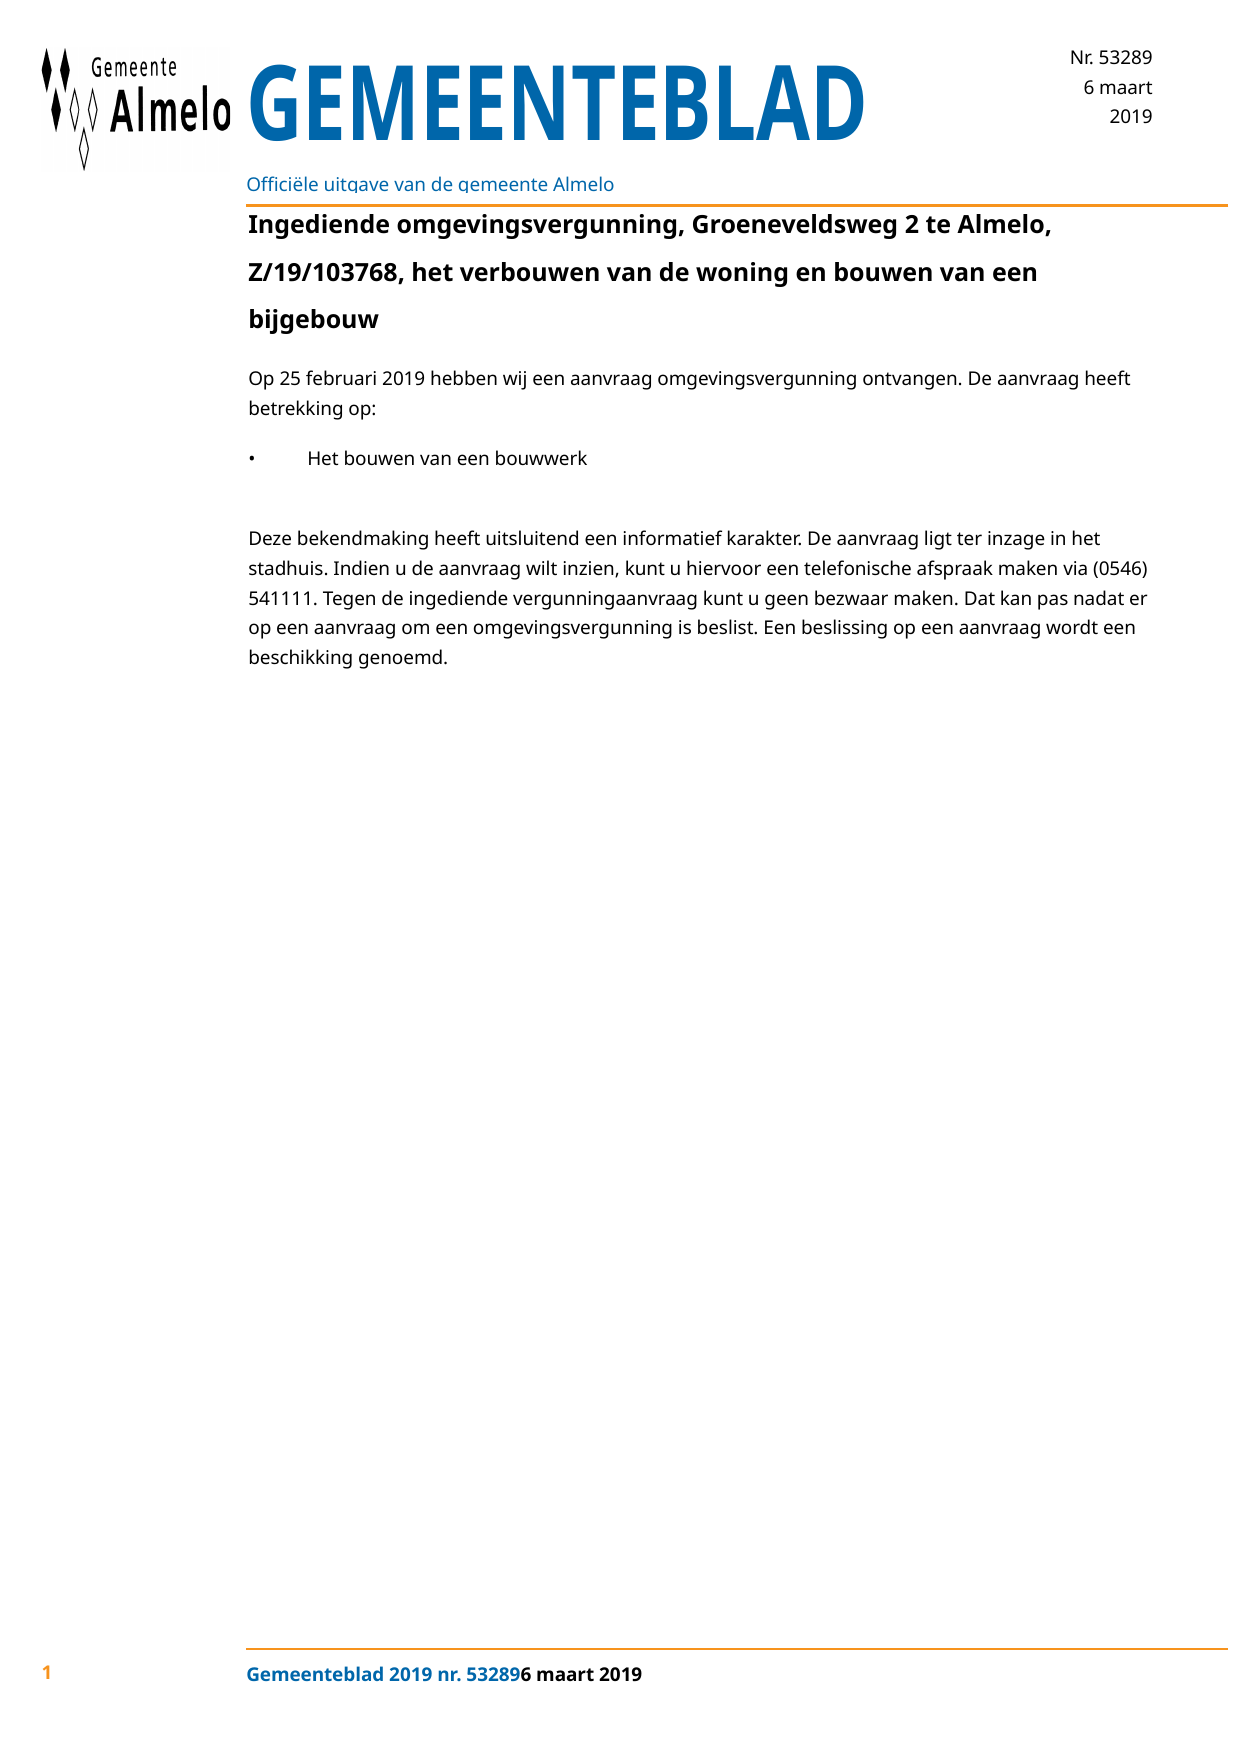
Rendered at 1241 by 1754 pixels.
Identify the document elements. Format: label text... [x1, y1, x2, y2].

picture [41, 47, 231, 172]
text Ingediende omgevingsvergunning, Groeneveldsweg 2 te Almelo, Z/19/103768, het verbouwen van de woning en bouwen van een bijgebouw [248, 207, 1152, 336]
text Deze bekendmaking heeft uitsluitend een informatief karakter. De aanvraag ligt ter inzage in het stadhuis. Indien u de aanvraag wilt inzien, kunt u hiervoor een telefonische afspraak maken via (0546) 541111. Tegen de ingediende vergunningaanvraag kunt u geen bezwaar maken. Dat kan pas nadat er op een aanvraag om een omgevingsvergunning is beslist. Een beslissing op een aanvraag wordt een beschikking genoemd. [248, 526, 1152, 669]
text Op 25 februari 2019 hebben wij een aanvraag omgevingsvergunning ontvangen. De aanvraag heeft betrekking op: [248, 366, 1152, 421]
list Het bouwen van een bouwwerk [248, 446, 1152, 471]
